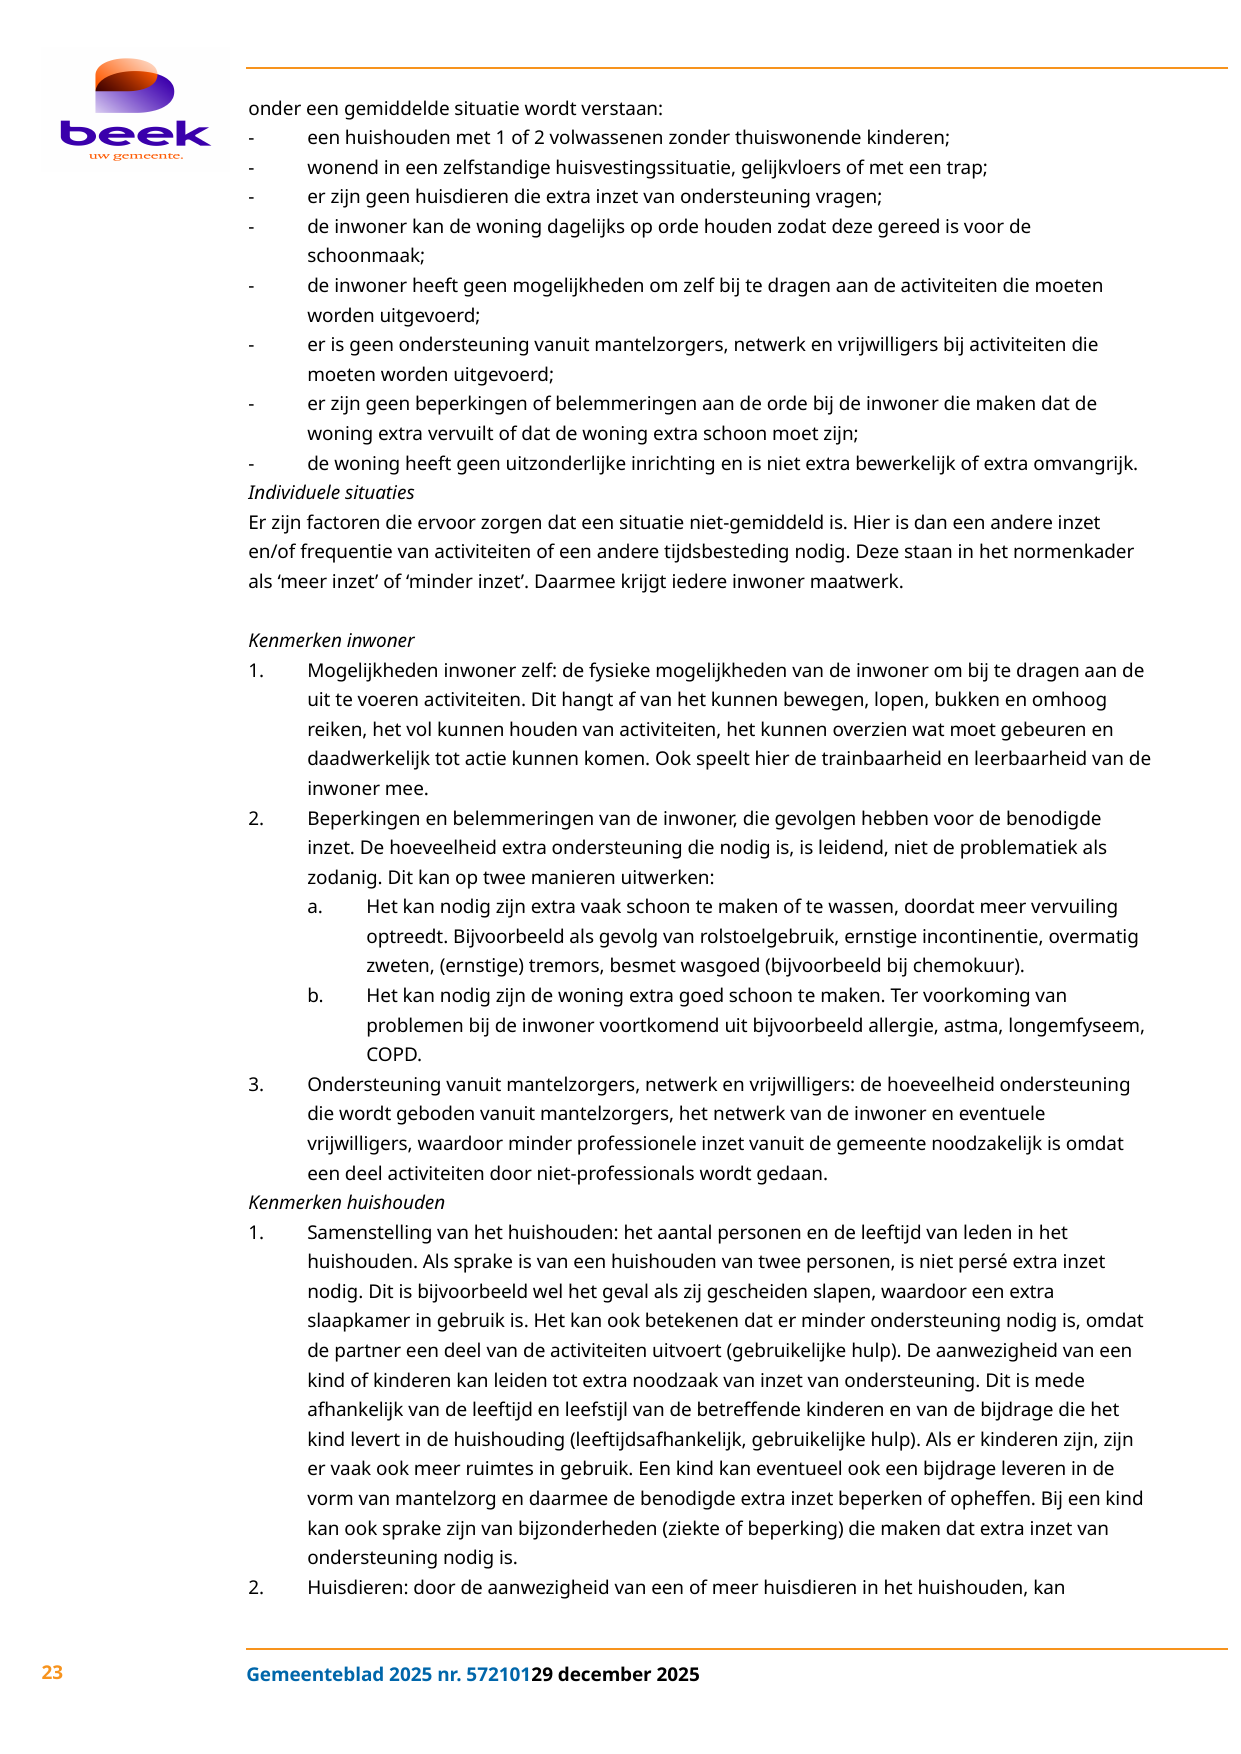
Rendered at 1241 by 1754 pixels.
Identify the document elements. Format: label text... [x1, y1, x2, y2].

list de woning heeft geen uitzonderlijke inrichting en is niet extra bewerkelijk of extra omvangrijk. [248, 450, 1152, 476]
list de inwoner kan de woning dagelijks op orde houden zodat deze gereed is voor de schoonmaak; [248, 213, 1152, 268]
list een huishouden met 1 of 2 volwassenen zonder thuiswonende kinderen; [248, 124, 1152, 150]
text Kenmerken huishouden [248, 1189, 1152, 1215]
list wonend in een zelfstandige huisvestingssituatie, gelijkvloers of met een trap; [248, 154, 1152, 180]
list Het kan nodig zijn extra vaak schoon te maken of te wassen, doordat meer vervuiling optreedt. Bijvoorbeeld als gevolg van rolstoelgebruik, ernstige incontinentie, overmatig zweten, (ernstige) tremors, besmet wasgoed (bijvoorbeeld bij chemokuur). [307, 893, 1152, 978]
list Beperkingen en belemmeringen van de inwoner, die gevolgen hebben voor de benodigde inzet. De hoeveelheid extra ondersteuning die nodig is, is leidend, niet de problematiek als zodanig. Dit kan op twee manieren uitwerken: [248, 805, 1152, 890]
text Kenmerken inwoner [248, 627, 1152, 653]
list Huisdieren: door de aanwezigheid van een of meer huisdieren in het huishouden, kan [248, 1574, 1152, 1600]
text Individuele situaties [248, 479, 1152, 505]
picture [41, 47, 231, 172]
list er zijn geen huisdieren die extra inzet van ondersteuning vragen; [248, 183, 1152, 209]
text Er zijn factoren die ervoor zorgen dat een situatie niet-gemiddeld is. Hier is dan een andere inzet en/of frequentie van activiteiten of een andere tijdsbesteding nodig. Deze staan in het normenkader als ‘meer inzet’ of ‘minder inzet’. Daarmee krijgt iedere inwoner maatwerk. [248, 509, 1152, 594]
list er is geen ondersteuning vanuit mantelzorgers, netwerk en vrijwilligers bij activiteiten die moeten worden uitgevoerd; [248, 331, 1152, 387]
list Het kan nodig zijn de woning extra goed schoon te maken. Ter voorkoming van problemen bij de inwoner voortkomend uit bijvoorbeeld allergie, astma, longemfyseem, COPD. [307, 982, 1152, 1067]
list Ondersteuning vanuit mantelzorgers, netwerk en vrijwilligers: de hoeveelheid ondersteuning die wordt geboden vanuit mantelzorgers, het netwerk van de inwoner en eventuele vrijwilligers, waardoor minder professionele inzet vanuit de gemeente noodzakelijk is omdat een deel activiteiten door niet-professionals wordt gedaan. [248, 1071, 1152, 1186]
list de inwoner heeft geen mogelijkheden om zelf bij te dragen aan de activiteiten die moeten worden uitgevoerd; [248, 272, 1152, 328]
list Mogelijkheden inwoner zelf: de fysieke mogelijkheden van de inwoner om bij te dragen aan de uit te voeren activiteiten. Dit hangt af van het kunnen bewegen, lopen, bukken en omhoog reiken, het vol kunnen houden van activiteiten, het kunnen overzien wat moet gebeuren en daadwerkelijk tot actie kunnen komen. Ook speelt hier de trainbaarheid en leerbaarheid van de inwoner mee. [248, 657, 1152, 801]
list er zijn geen beperkingen of belemmeringen aan de orde bij de inwoner die maken dat de woning extra vervuilt of dat de woning extra schoon moet zijn; [248, 391, 1152, 446]
list Samenstelling van het huishouden: het aantal personen en de leeftijd van leden in het huishouden. Als sprake is van een huishouden van twee personen, is niet persé extra inzet nodig. Dit is bijvoorbeeld wel het geval als zij gescheiden slapen, waardoor een extra slaapkamer in gebruik is. Het kan ook betekenen dat er minder ondersteuning nodig is, omdat de partner een deel van de activiteiten uitvoert (gebruikelijke hulp). De aanwezigheid van een kind of kinderen kan leiden tot extra noodzaak van inzet van ondersteuning. Dit is mede afhankelijk van de leeftijd en leefstijl van de betreffende kinderen en van de bijdrage die het kind levert in de huishouding (leeftijdsafhankelijk, gebruikelijke hulp). Als er kinderen zijn, zijn er vaak ook meer ruimtes in gebruik. Een kind kan eventueel ook een bijdrage leveren in de vorm van mantelzorg en daarmee de benodigde extra inzet beperken of opheffen. Bij een kind kan ook sprake zijn van bijzonderheden (ziekte of beperking) die maken dat extra inzet van ondersteuning nodig is. [248, 1219, 1152, 1570]
text onder een gemiddelde situatie wordt verstaan: [248, 95, 1152, 121]
